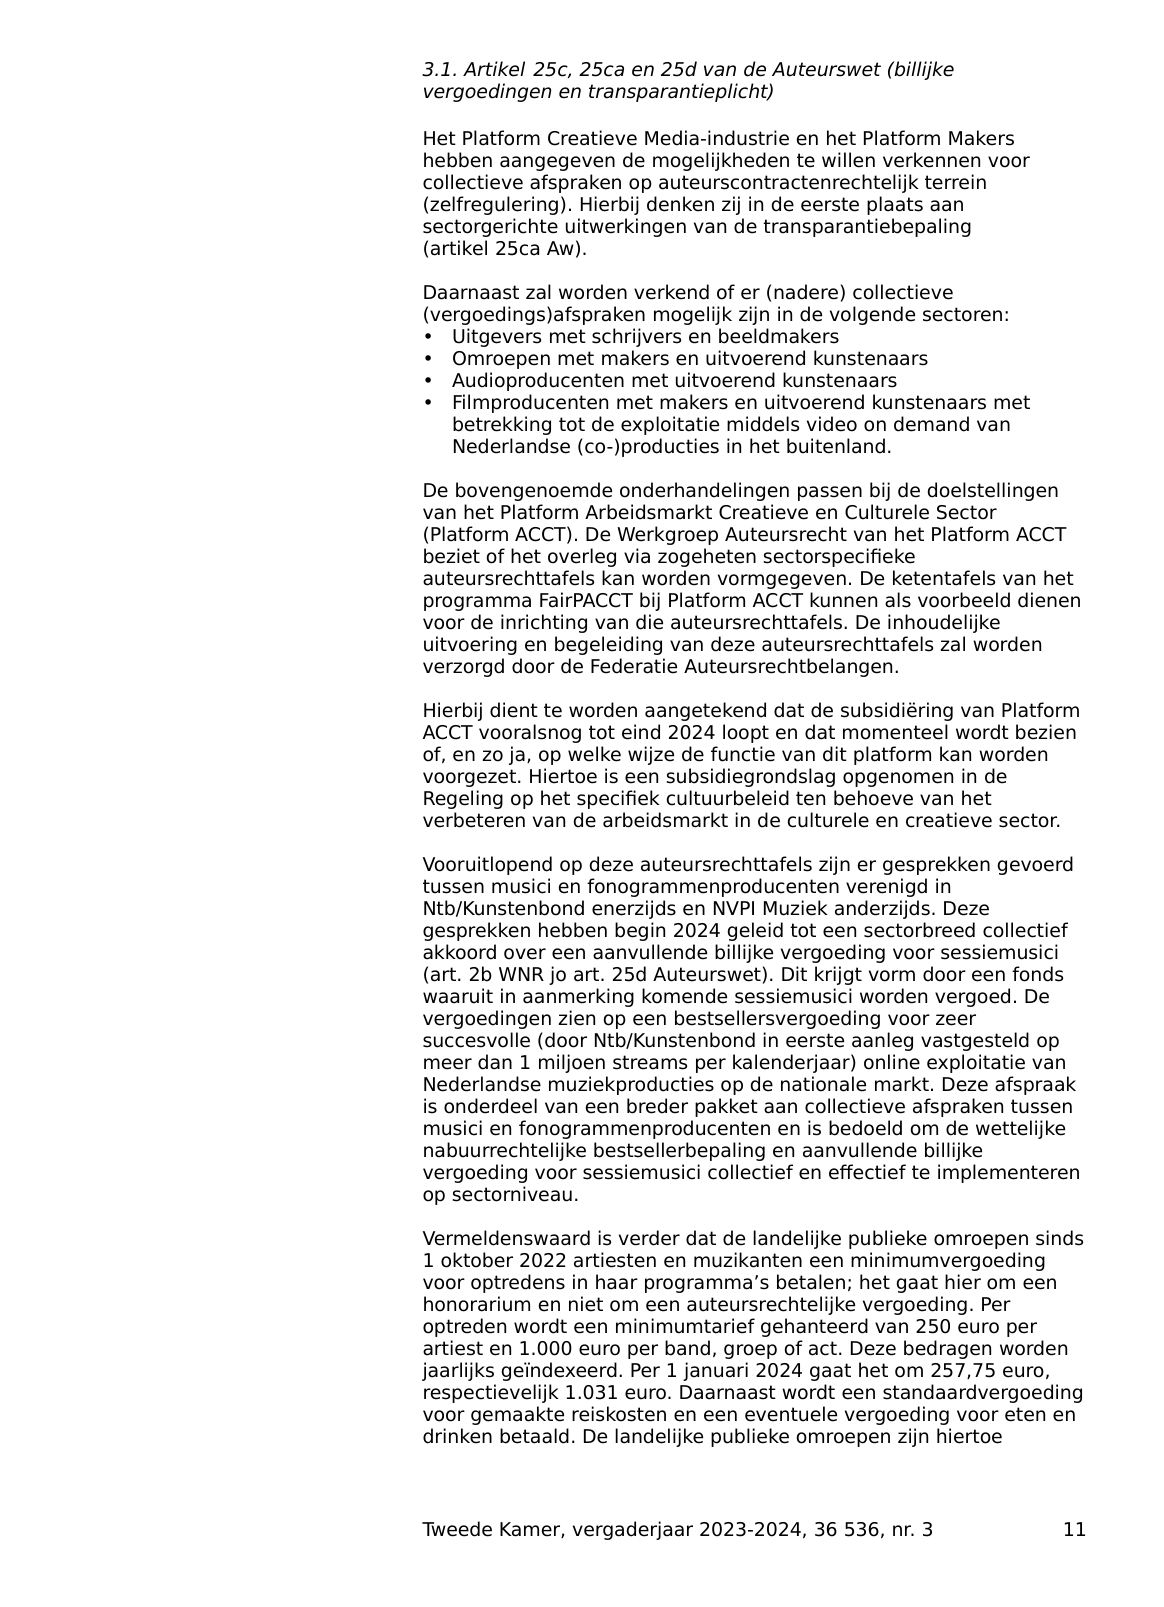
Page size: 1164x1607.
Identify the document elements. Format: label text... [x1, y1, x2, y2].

text • Omroepen met makers en uitvoerend kunstenaars [422, 348, 1087, 370]
text Hierbij dient te worden aangetekend dat de subsidiëring van Platform ACCT vooralsnog tot eind 2024 loopt en dat momenteel wordt bezien of, en zo ja, op welke wijze de functie van dit platform kan worden voorgezet. Hiertoe is een subsidiegrondslag opgenomen in de Regeling op het specifiek cultuurbeleid ten behoeve van het verbeteren van de arbeidsmarkt in de culturele en creatieve sector. [422, 700, 1087, 832]
text • Uitgevers met schrijvers en beeldmakers [422, 326, 1087, 348]
text • Audioproducenten met uitvoerend kunstenaars [422, 370, 1087, 392]
text Het Platform Creatieve Media-industrie en het Platform Makers hebben aangegeven de mogelijkheden te willen verkennen voor collectieve afspraken op auteurscontractenrechtelijk terrein (zelfregulering). Hierbij denken zij in de eerste plaats aan sectorgerichte uitwerkingen van de transparantiebepaling (artikel 25ca Aw). [422, 128, 1087, 260]
text Vermeldenswaard is verder dat de landelijke publieke omroepen sinds 1 oktober 2022 artiesten en muzikanten een minimumvergoeding voor optredens in haar programma’s betalen; het gaat hier om een honorarium en niet om een auteursrechtelijke vergoeding. Per optreden wordt een minimumtarief gehanteerd van 250 euro per artiest en 1.000 euro per band, groep of act. Deze bedragen worden jaarlijks geïndexeerd. Per 1 januari 2024 gaat het om 257,75 euro, respectievelijk 1.031 euro. Daarnaast wordt een standaardvergoeding voor gemaakte reiskosten en een eventuele vergoeding voor eten en drinken betaald. De landelijke publieke omroepen zijn hiertoe [422, 1228, 1087, 1448]
text • Filmproducenten met makers en uitvoerend kunstenaars met betrekking tot de exploitatie middels video on demand van Nederlandse (co-)producties in het buitenland. [422, 392, 1087, 458]
text De bovengenoemde onderhandelingen passen bij de doelstellingen van het Platform Arbeidsmarkt Creatieve en Culturele Sector (Platform ACCT). De Werkgroep Auteursrecht van het Platform ACCT beziet of het overleg via zogeheten sectorspecifieke auteursrechttafels kan worden vormgegeven. De ketentafels van het programma FairPACCT bij Platform ACCT kunnen als voorbeeld dienen voor de inrichting van die auteursrechttafels. De inhoudelijke uitvoering en begeleiding van deze auteursrechttafels zal worden verzorgd door de Federatie Auteursrechtbelangen. [422, 480, 1087, 678]
subtitle 3.1. Artikel 25c, 25ca en 25d van de Auteurswet (billijke vergoedingen en transparantieplicht) [422, 59, 1087, 103]
text Vooruitlopend op deze auteursrechttafels zijn er gesprekken gevoerd tussen musici en fonogrammenproducenten verenigd in Ntb/Kunstenbond enerzijds en NVPI Muziek anderzijds. Deze gesprekken hebben begin 2024 geleid tot een sectorbreed collectief akkoord over een aanvullende billijke vergoeding voor sessiemusici (art. 2b WNR jo art. 25d Auteurswet). Dit krijgt vorm door een fonds waaruit in aanmerking komende sessiemusici worden vergoed. De vergoedingen zien op een bestsellersvergoeding voor zeer succesvolle (door Ntb/Kunstenbond in eerste aanleg vastgesteld op meer dan 1 miljoen streams per kalenderjaar) online exploitatie van Nederlandse muziekproducties op de nationale markt. Deze afspraak is onderdeel van een breder pakket aan collectieve afspraken tussen musici en fonogrammenproducenten en is bedoeld om de wettelijke nabuurrechtelijke bestsellerbepaling en aanvullende billijke vergoeding voor sessiemusici collectief en effectief te implementeren op sectorniveau. [422, 854, 1087, 1206]
text Daarnaast zal worden verkend of er (nadere) collectieve (vergoedings)afspraken mogelijk zijn in de volgende sectoren: [422, 282, 1087, 326]
